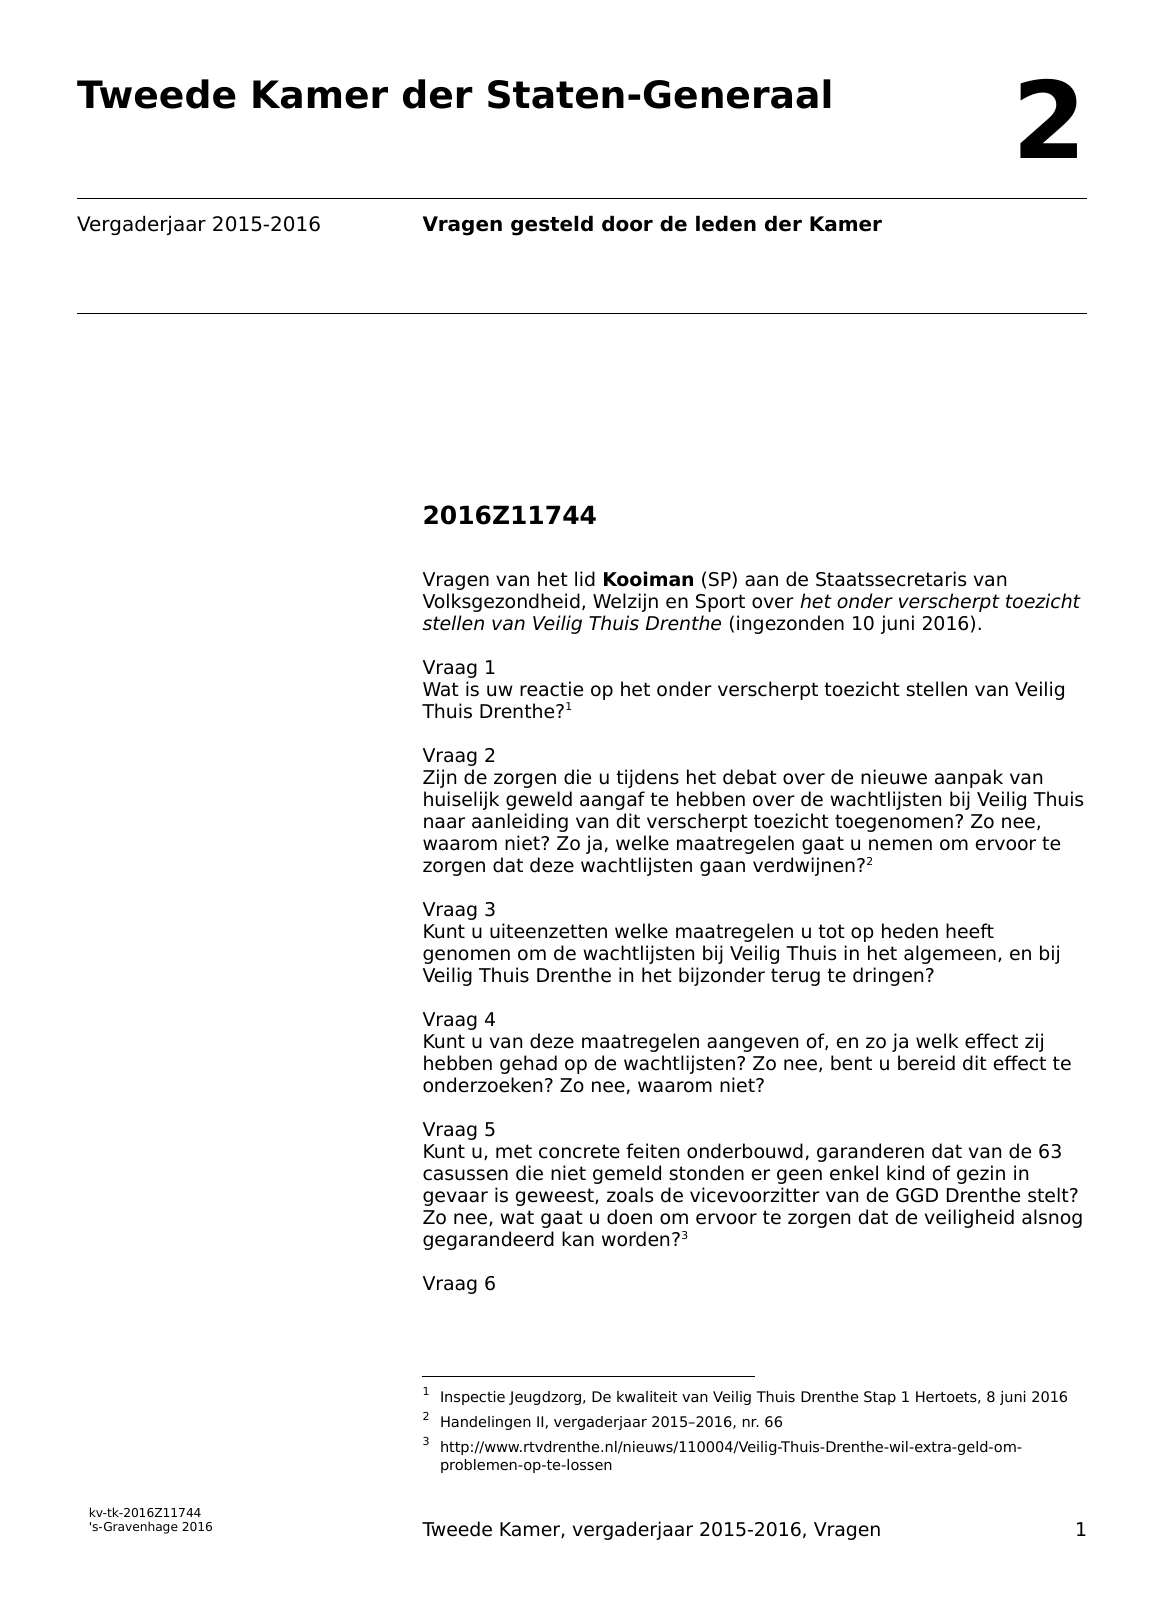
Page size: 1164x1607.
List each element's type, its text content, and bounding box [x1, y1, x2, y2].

text Zijn de zorgen die u tijdens het debat over de nieuwe aanpak van huiselijk geweld aangaf te hebben over de wachtlijsten bij Veilig Thuis naar aanleiding van dit verscherpt toezicht toegenomen? Zo nee, waarom niet? Zo ja, welke maatregelen gaat u nemen om ervoor te zorgen dat deze wachtlijsten gaan verdwijnen? [422, 767, 1087, 877]
text Vraag 2 [422, 745, 1087, 767]
text Vraag 6 [422, 1273, 1087, 1295]
text Kunt u uiteenzetten welke maatregelen u tot op heden heeft genomen om de wachtlijsten bij Veilig Thuis in het algemeen, en bij Veilig Thuis Drenthe in het bijzonder terug te dringen? [422, 921, 1087, 987]
text Vraag 4 [422, 1009, 1087, 1031]
text kv-tk-2016Z11744 [88, 1506, 323, 1520]
text Vraag 5 [422, 1119, 1087, 1141]
table_header 2 [886, 59, 1087, 198]
text Inspectie Jeugdzorg, De kwaliteit van Veilig Thuis Drenthe Stap 1 Hertoets, 8 juni 2016 [422, 1385, 1087, 1407]
text 's-Gravenhage 2016 [88, 1520, 323, 1534]
text Vraag 3 [422, 899, 1087, 921]
table_cell Vragen gesteld door de leden der Kamer [422, 199, 1087, 313]
text Kunt u, met concrete feiten onderbouwd, garanderen dat van de 63 casussen die niet gemeld stonden er geen enkel kind of gezin in gevaar is geweest, zoals de vicevoorzitter van de GGD Drenthe stelt? Zo nee, wat gaat u doen om ervoor te zorgen dat de veiligheid alsnog gegarandeerd kan worden? [422, 1141, 1087, 1251]
text 2016Z11744 [422, 501, 1087, 531]
text Handelingen II, vergaderjaar 2015–2016, nr. 66 [422, 1410, 1087, 1432]
table_header Tweede Kamer der Staten-Generaal [77, 59, 886, 198]
text Vragen van het lid Kooiman (SP) aan de Staatssecretaris van Volksgezondheid, Welzijn en Sport over het onder verscherpt toezicht stellen van Veilig Thuis Drenthe (ingezonden 10 juni 2016). [422, 569, 1087, 635]
text http://www.rtvdrenthe.nl/nieuws/110004/Veilig-Thuis-Drenthe-wil-extra-geld-om-problemen-op-te-lossen [422, 1435, 1087, 1474]
table_cell Vergaderjaar 2015-2016 [77, 199, 422, 313]
text Wat is uw reactie op het onder verscherpt toezicht stellen van Veilig Thuis Drenthe? [422, 679, 1087, 723]
text Kunt u van deze maatregelen aangeven of, en zo ja welk effect zij hebben gehad op de wachtlijsten? Zo nee, bent u bereid dit effect te onderzoeken? Zo nee, waarom niet? [422, 1031, 1087, 1097]
text Vraag 1 [422, 657, 1087, 679]
